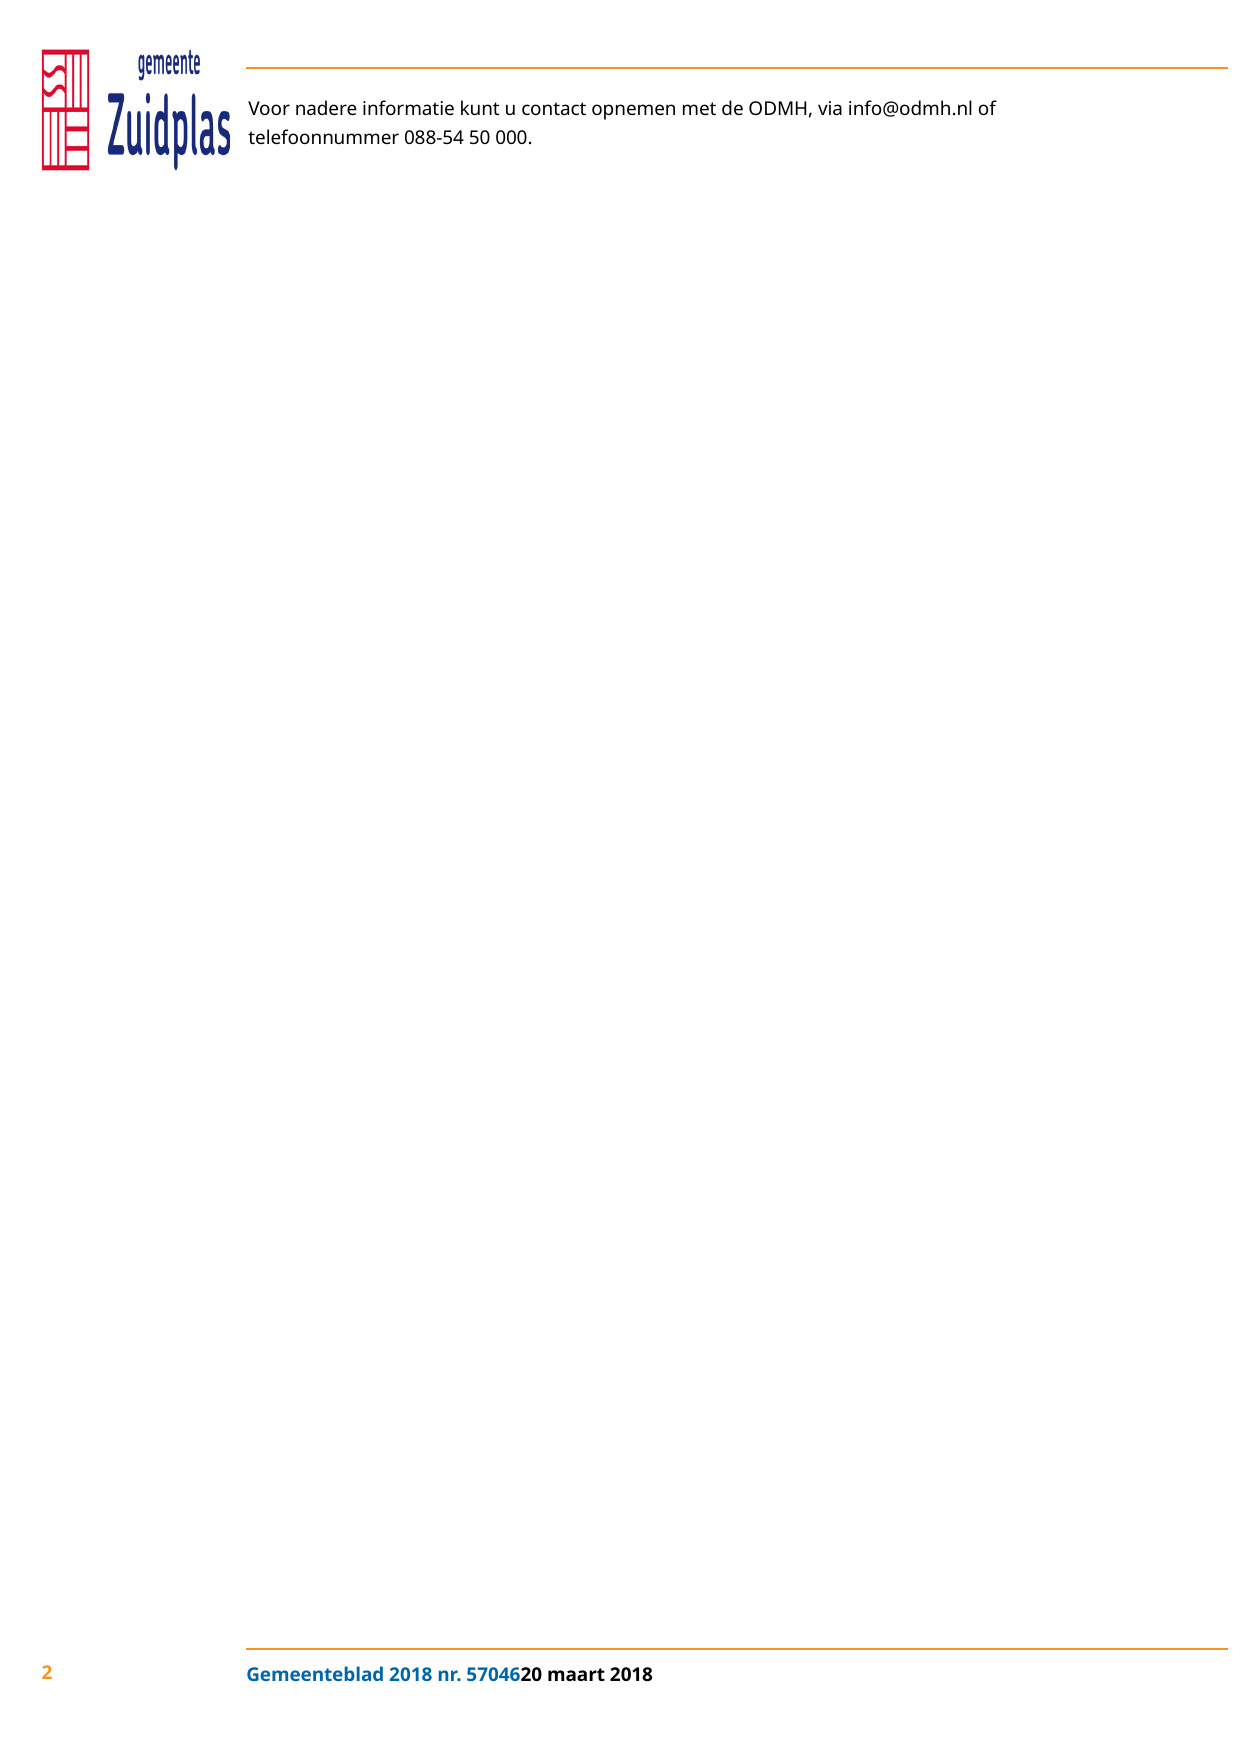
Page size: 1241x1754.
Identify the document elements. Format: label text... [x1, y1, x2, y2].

picture [41, 47, 231, 172]
text Voor nadere informatie kunt u contact opnemen met de ODMH, via info@odmh.nl of telefoonnummer 088-54 50 000. [248, 95, 1152, 150]
